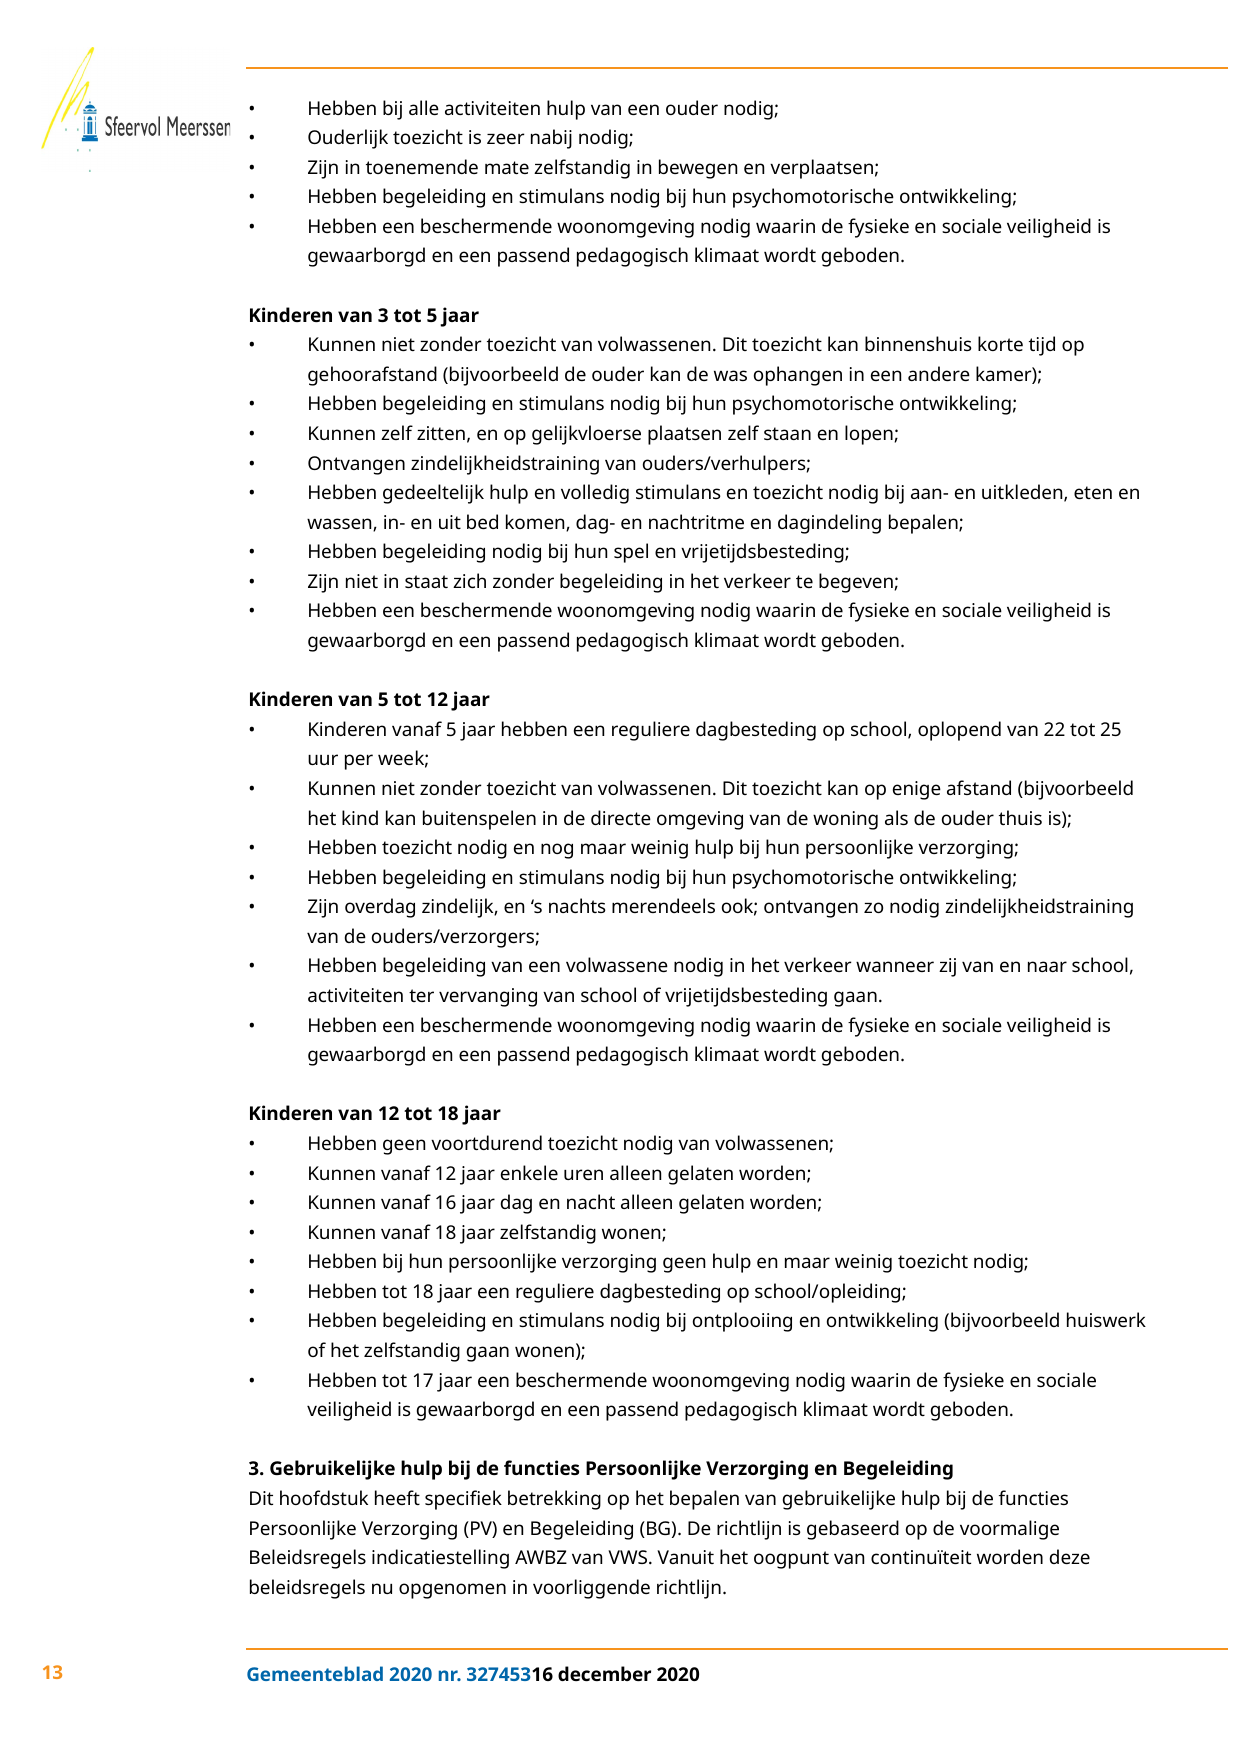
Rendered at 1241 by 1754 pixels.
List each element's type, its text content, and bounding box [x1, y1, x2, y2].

list Kunnen niet zonder toezicht van volwassenen. Dit toezicht kan binnenshuis korte tijd op gehoorafstand (bijvoorbeeld de ouder kan de was ophangen in een andere kamer); [248, 331, 1152, 387]
text Kinderen van 5 tot 12 jaar [248, 686, 1152, 712]
list Ontvangen zindelijkheidstraining van ouders/verhulpers; [248, 450, 1152, 476]
text Dit hoofdstuk heeft specifiek betrekking op het bepalen van gebruikelijke hulp bij de functies Persoonlijke Verzorging (PV) en Begeleiding (BG). De richtlijn is gebaseerd op de voormalige Beleidsregels indicatiestelling AWBZ van VWS. Vanuit het oogpunt van continuïteit worden deze beleidsregels nu opgenomen in voorliggende richtlijn. [248, 1485, 1152, 1600]
list Kinderen vanaf 5 jaar hebben een reguliere dagbesteding op school, oplopend van 22 tot 25 uur per week; [248, 716, 1152, 771]
list Hebben begeleiding en stimulans nodig bij hun psychomotorische ontwikkeling; [248, 391, 1152, 416]
list Hebben begeleiding en stimulans nodig bij ontplooiing en ontwikkeling (bijvoorbeeld huiswerk of het zelfstandig gaan wonen); [248, 1308, 1152, 1363]
list Hebben tot 18 jaar een reguliere dagbesteding op school/opleiding; [248, 1278, 1152, 1304]
list Kunnen vanaf 16 jaar dag en nacht alleen gelaten worden; [248, 1189, 1152, 1215]
text Kinderen van 12 tot 18 jaar [248, 1101, 1152, 1126]
list Hebben een beschermende woonomgeving nodig waarin de fysieke en sociale veiligheid is gewaarborgd en een passend pedagogisch klimaat wordt geboden. [248, 1012, 1152, 1067]
list Kunnen vanaf 12 jaar enkele uren alleen gelaten worden; [248, 1160, 1152, 1186]
text Kinderen van 3 tot 5 jaar [248, 302, 1152, 328]
list Hebben begeleiding van een volwassene nodig in het verkeer wanneer zij van en naar school, activiteiten ter vervanging van school of vrijetijdsbesteding gaan. [248, 953, 1152, 1008]
list Hebben tot 17 jaar een beschermende woonomgeving nodig waarin de fysieke en sociale veiligheid is gewaarborgd en een passend pedagogisch klimaat wordt geboden. [248, 1367, 1152, 1422]
text 3. Gebruikelijke hulp bij de functies Persoonlijke Verzorging en Begeleiding [248, 1456, 1152, 1481]
list Hebben bij alle activiteiten hulp van een ouder nodig; [248, 95, 1152, 121]
list Kunnen vanaf 18 jaar zelfstandig wonen; [248, 1219, 1152, 1245]
list Hebben gedeeltelijk hulp en volledig stimulans en toezicht nodig bij aan- en uitkleden, eten en wassen, in- en uit bed komen, dag- en nachtritme en dagindeling bepalen; [248, 479, 1152, 535]
list Hebben bij hun persoonlijke verzorging geen hulp en maar weinig toezicht nodig; [248, 1248, 1152, 1274]
list Zijn in toenemende mate zelfstandig in bewegen en verplaatsen; [248, 154, 1152, 180]
list Hebben begeleiding nodig bij hun spel en vrijetijdsbesteding; [248, 538, 1152, 564]
list Zijn niet in staat zich zonder begeleiding in het verkeer te begeven; [248, 568, 1152, 594]
list Hebben begeleiding en stimulans nodig bij hun psychomotorische ontwikkeling; [248, 183, 1152, 209]
list Hebben begeleiding en stimulans nodig bij hun psychomotorische ontwikkeling; [248, 864, 1152, 890]
list Hebben een beschermende woonomgeving nodig waarin de fysieke en sociale veiligheid is gewaarborgd en een passend pedagogisch klimaat wordt geboden. [248, 598, 1152, 653]
list Ouderlijk toezicht is zeer nabij nodig; [248, 124, 1152, 150]
list Hebben een beschermende woonomgeving nodig waarin de fysieke en sociale veiligheid is gewaarborgd en een passend pedagogisch klimaat wordt geboden. [248, 213, 1152, 268]
list Hebben toezicht nodig en nog maar weinig hulp bij hun persoonlijke verzorging; [248, 834, 1152, 860]
picture [41, 47, 231, 172]
list Hebben geen voortdurend toezicht nodig van volwassenen; [248, 1130, 1152, 1156]
list Kunnen niet zonder toezicht van volwassenen. Dit toezicht kan op enige afstand (bijvoorbeeld het kind kan buitenspelen in de directe omgeving van de woning als de ouder thuis is); [248, 775, 1152, 831]
list Zijn overdag zindelijk, en ‘s nachts merendeels ook; ontvangen zo nodig zindelijkheidstraining van de ouders/verzorgers; [248, 893, 1152, 949]
list Kunnen zelf zitten, en op gelijkvloerse plaatsen zelf staan en lopen; [248, 420, 1152, 446]
